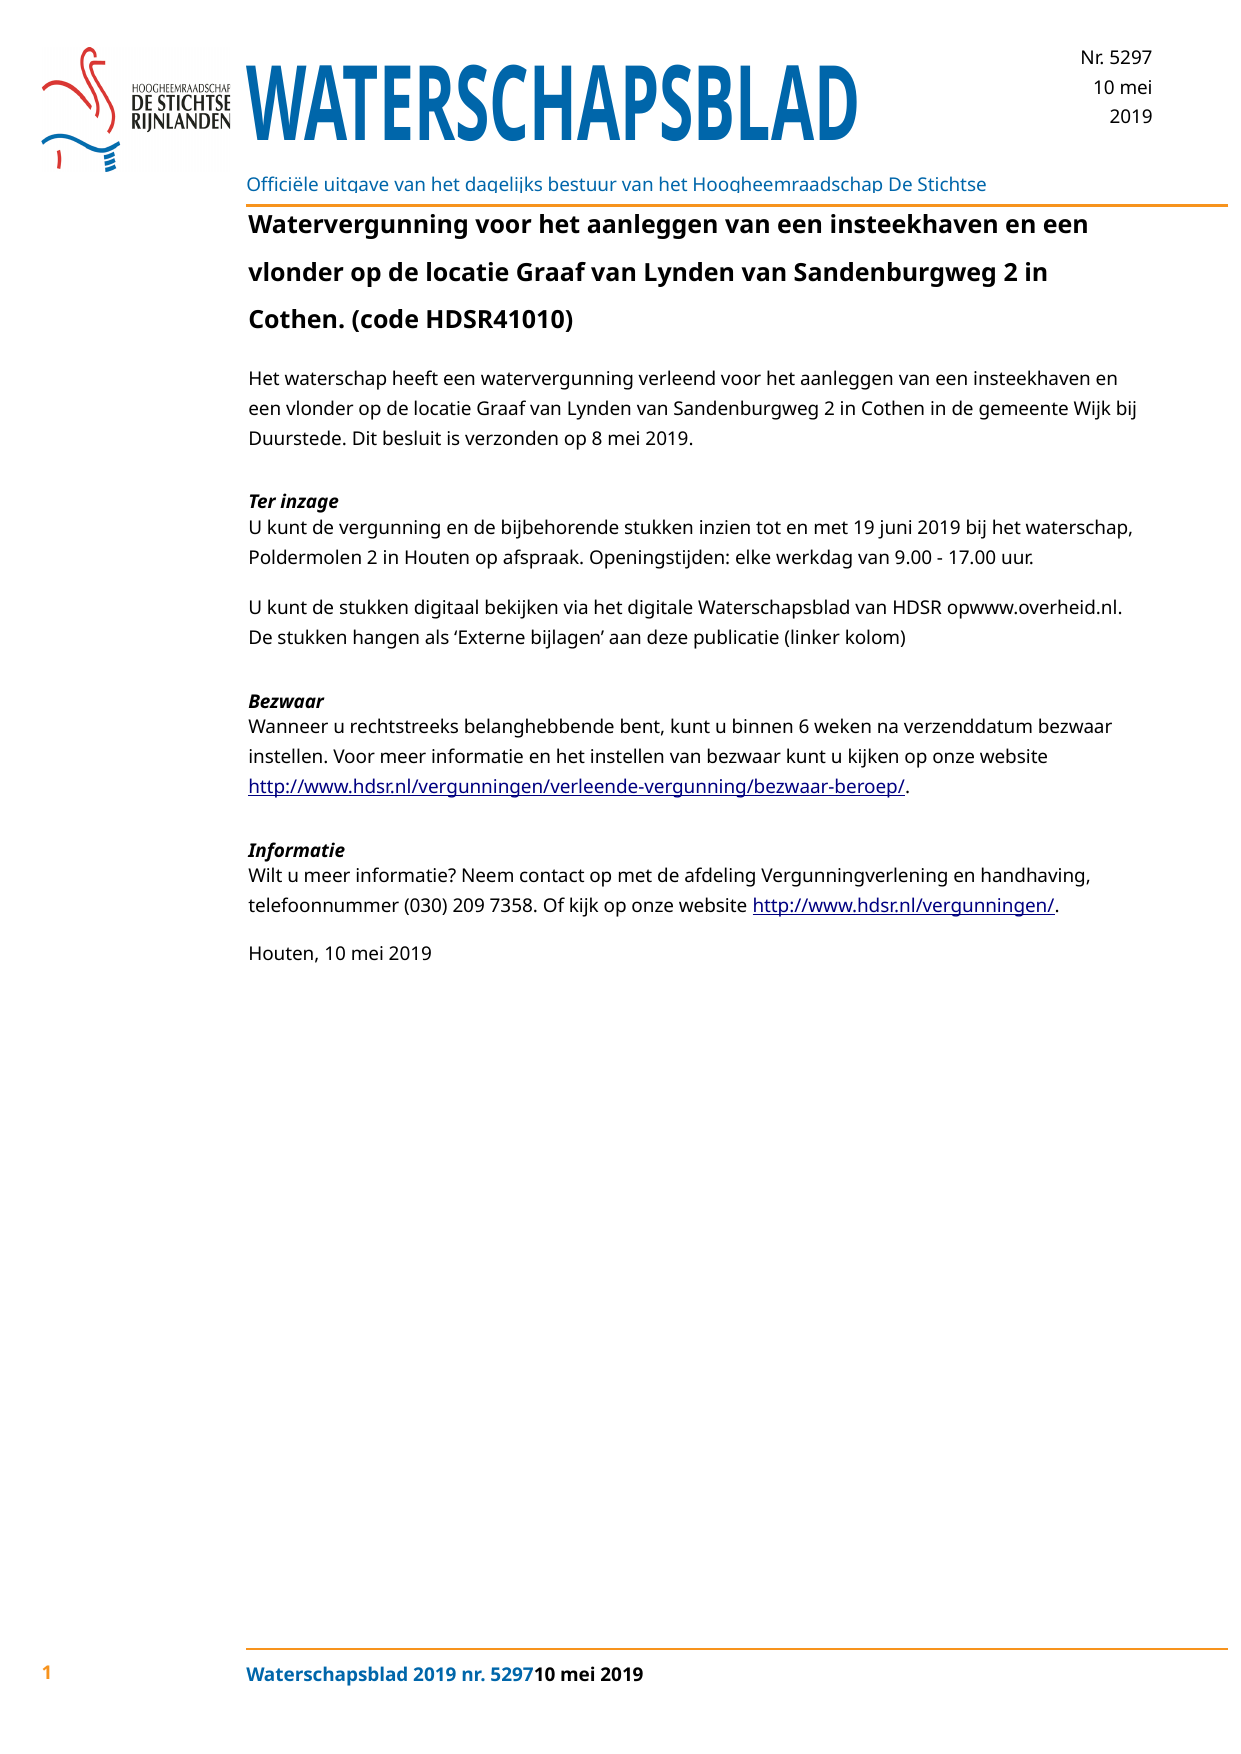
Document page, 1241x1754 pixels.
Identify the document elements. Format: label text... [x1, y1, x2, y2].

text Bezwaar [248, 688, 1152, 714]
text Houten, 10 mei 2019 [248, 940, 1152, 966]
text Het waterschap heeft een watervergunning verleend voor het aanleggen van een insteekhaven en een vlonder op de locatie Graaf van Lynden van Sandenburgweg 2 in Cothen in de gemeente Wijk bij Duurstede. Dit besluit is verzonden op 8 mei 2019. [248, 366, 1152, 450]
text U kunt de stukken digitaal bekijken via het digitale Waterschapsblad van HDSR opwww.overheid.nl. De stukken hangen als ‘Externe bijlagen’ aan deze publicatie (linker kolom) [248, 594, 1152, 650]
text Watervergunning voor het aanleggen van een insteekhaven en een vlonder op de locatie Graaf van Lynden van Sandenburgweg 2 in Cothen. (code HDSR41010) [248, 207, 1152, 336]
text Informatie [248, 837, 1152, 862]
text Wilt u meer informatie? Neem contact op met de afdeling Vergunningverlening en handhaving, telefoonnummer (030) 209 7358. Of kijk op onze website http://www.hdsr.nl/vergunningen/. [248, 862, 1152, 918]
text Wanneer u rechtstreeks belanghebbende bent, kunt u binnen 6 weken na verzenddatum bezwaar instellen. Voor meer informatie en het instellen van bezwaar kunt u kijken op onze website http://www.hdsr.nl/vergunningen/verleende-vergunning/bezwaar-beroep/. [248, 714, 1152, 798]
text U kunt de vergunning en de bijbehorende stukken inzien tot en met 19 juni 2019 bij het waterschap, Poldermolen 2 in Houten op afspraak. Openingstijden: elke werkdag van 9.00 - 17.00 uur. [248, 514, 1152, 570]
text Ter inzage [248, 489, 1152, 514]
picture [41, 47, 231, 172]
